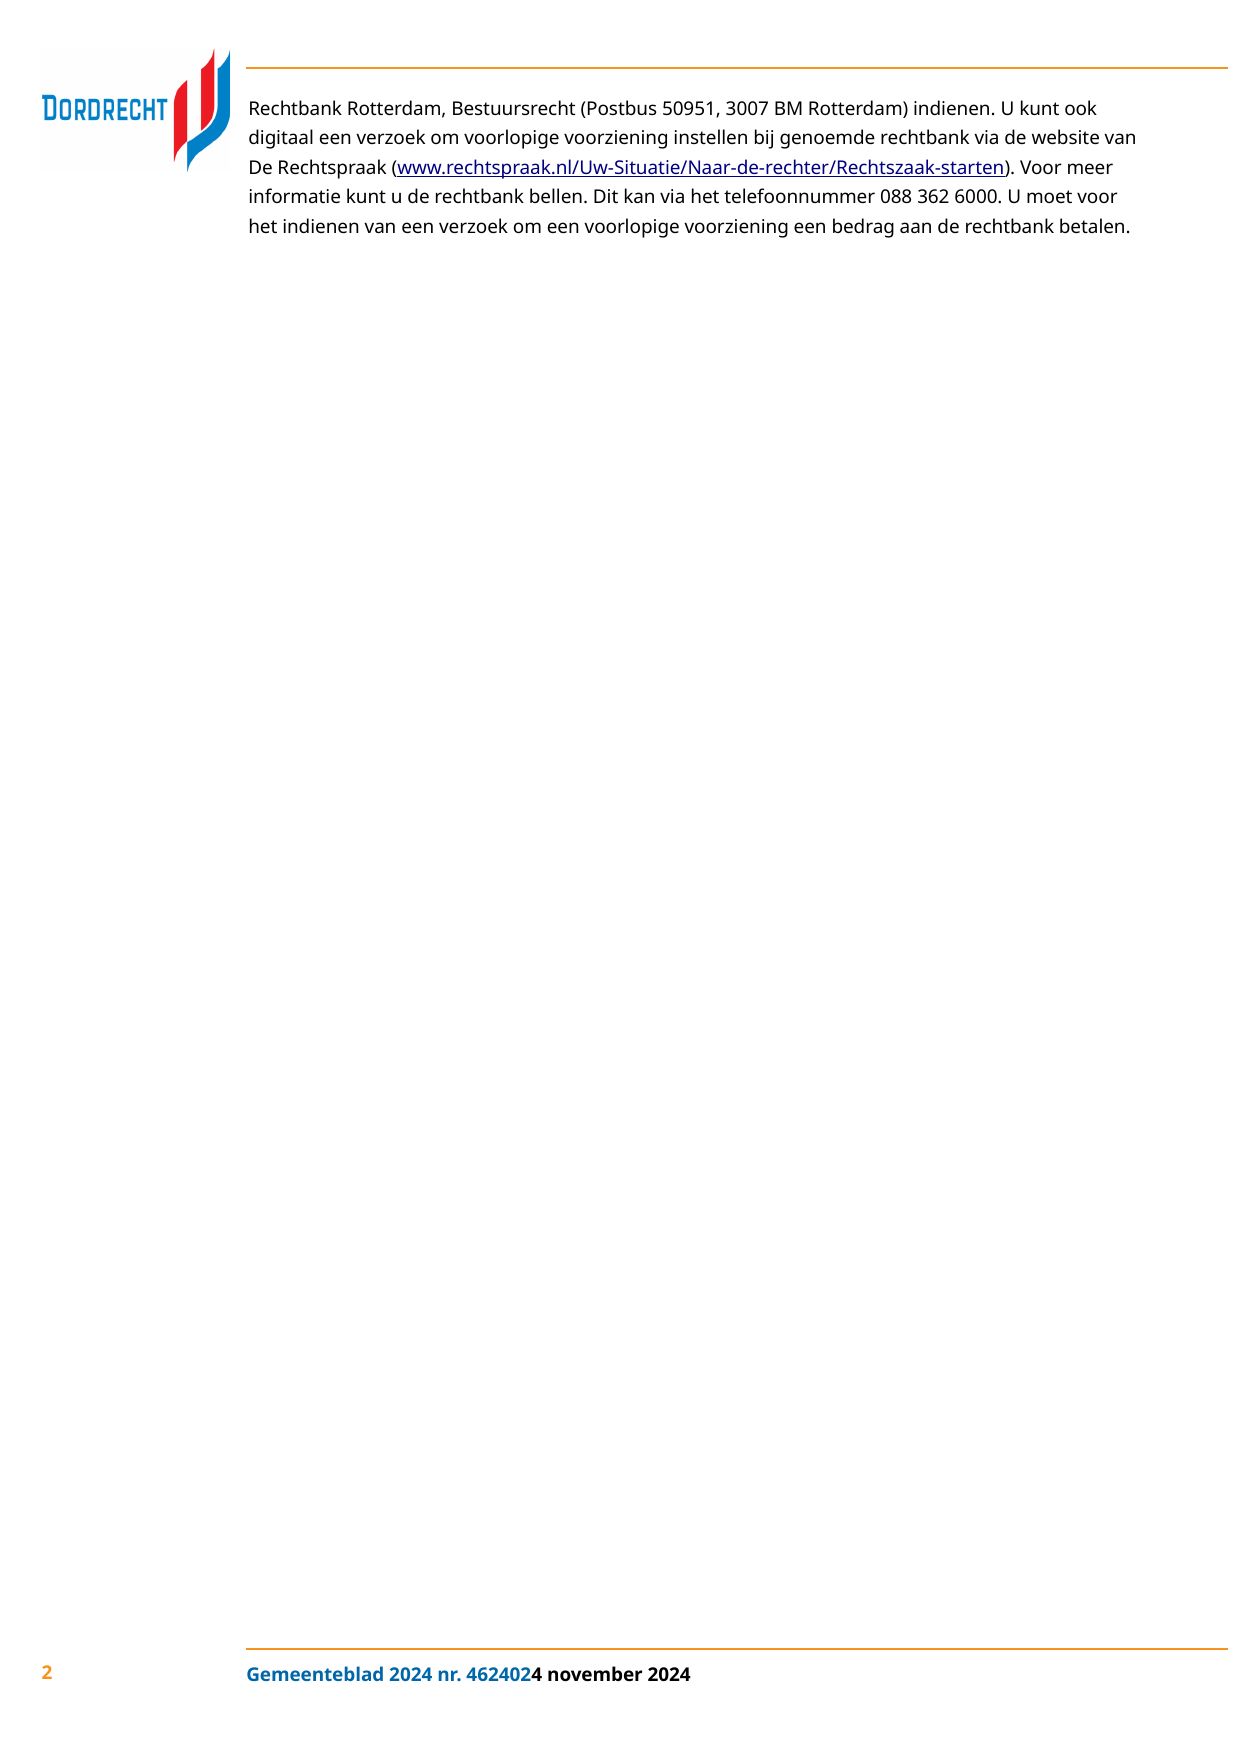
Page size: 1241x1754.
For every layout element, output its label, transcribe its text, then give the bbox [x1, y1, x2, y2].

picture [41, 47, 231, 172]
text Rechtbank Rotterdam, Bestuursrecht (Postbus 50951, 3007 BM Rotterdam) indienen. U kunt ook digitaal een verzoek om voorlopige voorziening instellen bij genoemde rechtbank via de website van De Rechtspraak (www.rechtspraak.nl/Uw-Situatie/Naar-de-rechter/Rechtszaak-starten). Voor meer informatie kunt u de rechtbank bellen. Dit kan via het telefoonnummer 088 362 6000. U moet voor het indienen van een verzoek om een voorlopige voorziening een bedrag aan de rechtbank betalen. [248, 95, 1152, 239]
